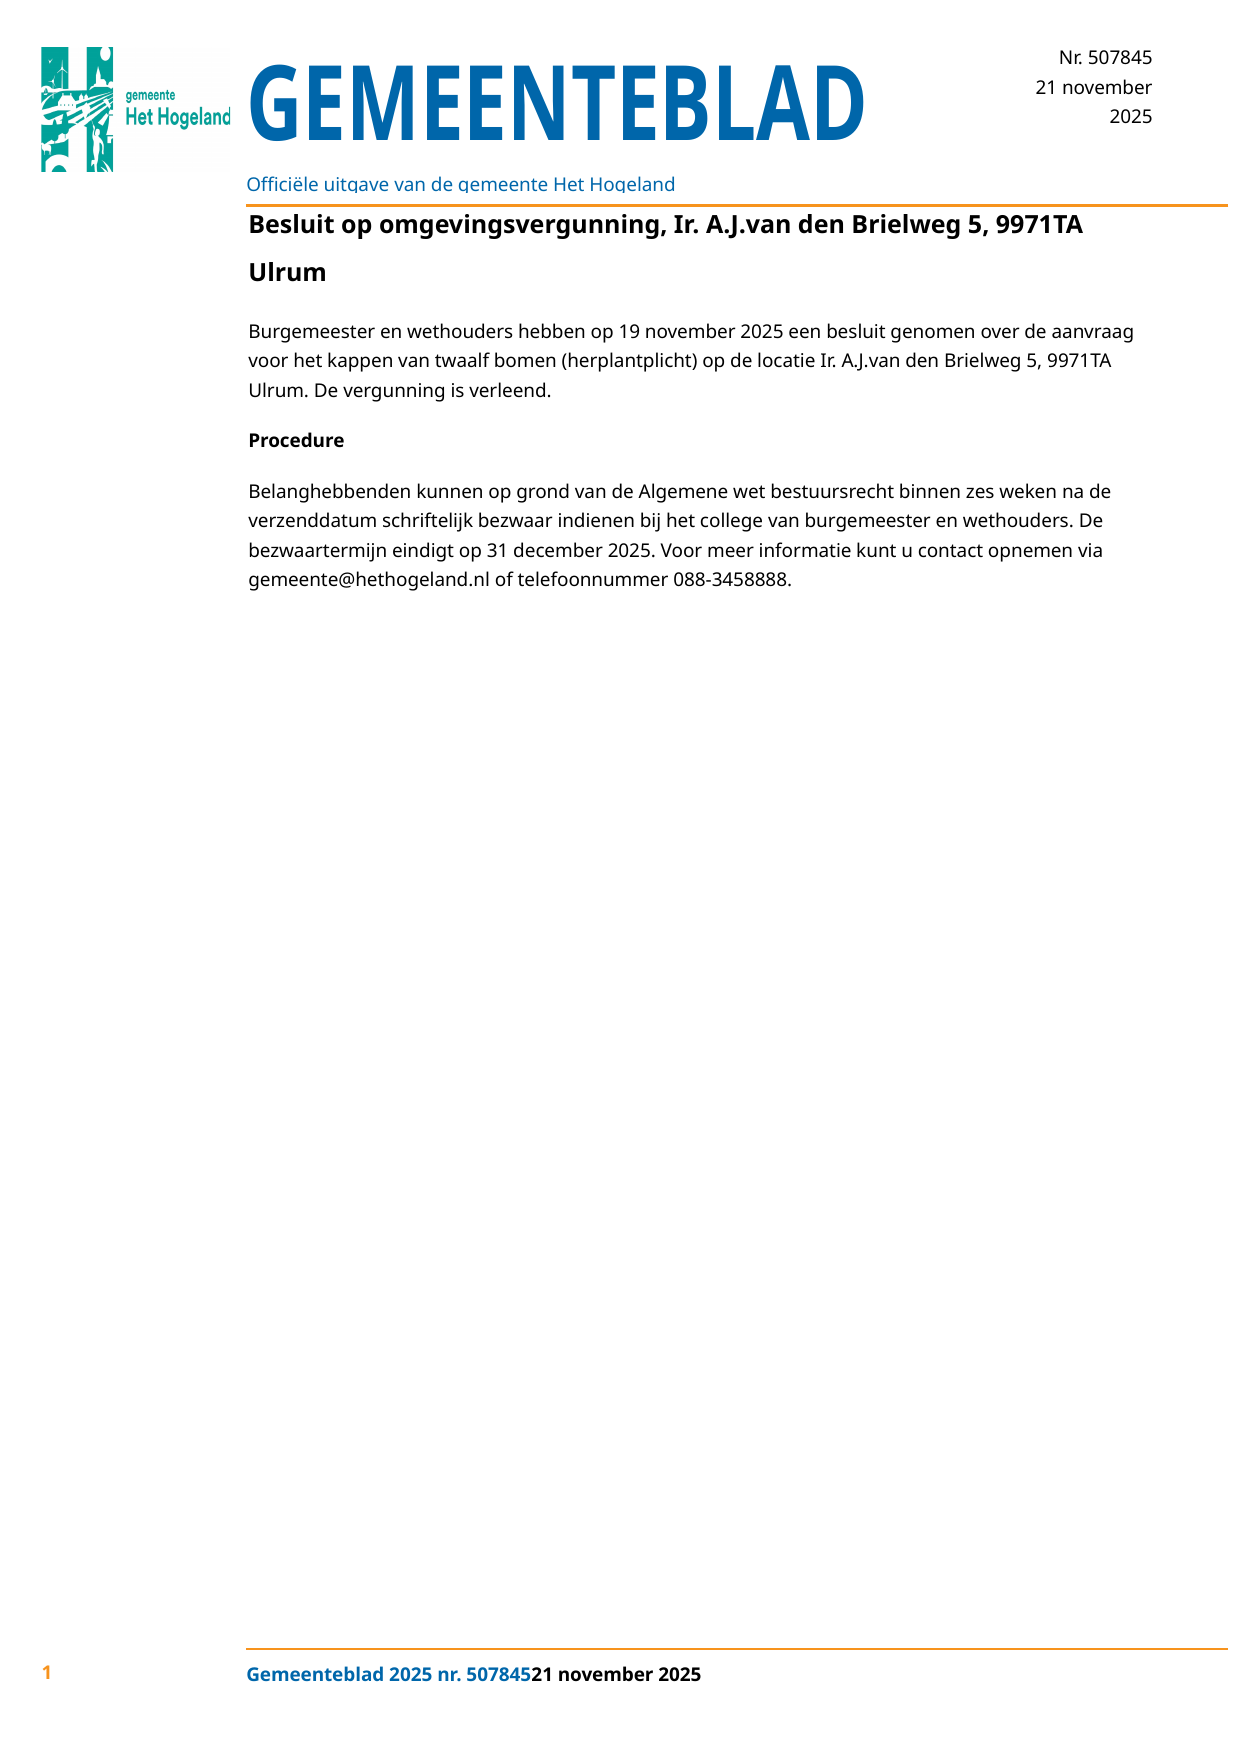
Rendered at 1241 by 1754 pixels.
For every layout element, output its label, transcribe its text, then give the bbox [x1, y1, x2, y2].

text Burgemeester en wethouders hebben op 19 november 2025 een besluit genomen over de aanvraag voor het kappen van twaalf bomen (herplantplicht) op de locatie Ir. A.J.van den Brielweg 5, 9971TA Ulrum. De vergunning is verleend. [248, 318, 1152, 403]
text Belanghebbenden kunnen op grond van de Algemene wet bestuursrecht binnen zes weken na de verzenddatum schriftelijk bezwaar indienen bij het college van burgemeester en wethouders. De bezwaartermijn eindigt op 31 december 2025. Voor meer informatie kunt u contact opnemen via gemeente@hethogeland.nl of telefoonnummer 088-3458888. [248, 478, 1152, 592]
picture [41, 47, 231, 172]
text Besluit op omgevingsvergunning, Ir. A.J.van den Brielweg 5, 9971TA Ulrum [248, 207, 1152, 288]
text Procedure [248, 427, 1152, 453]
